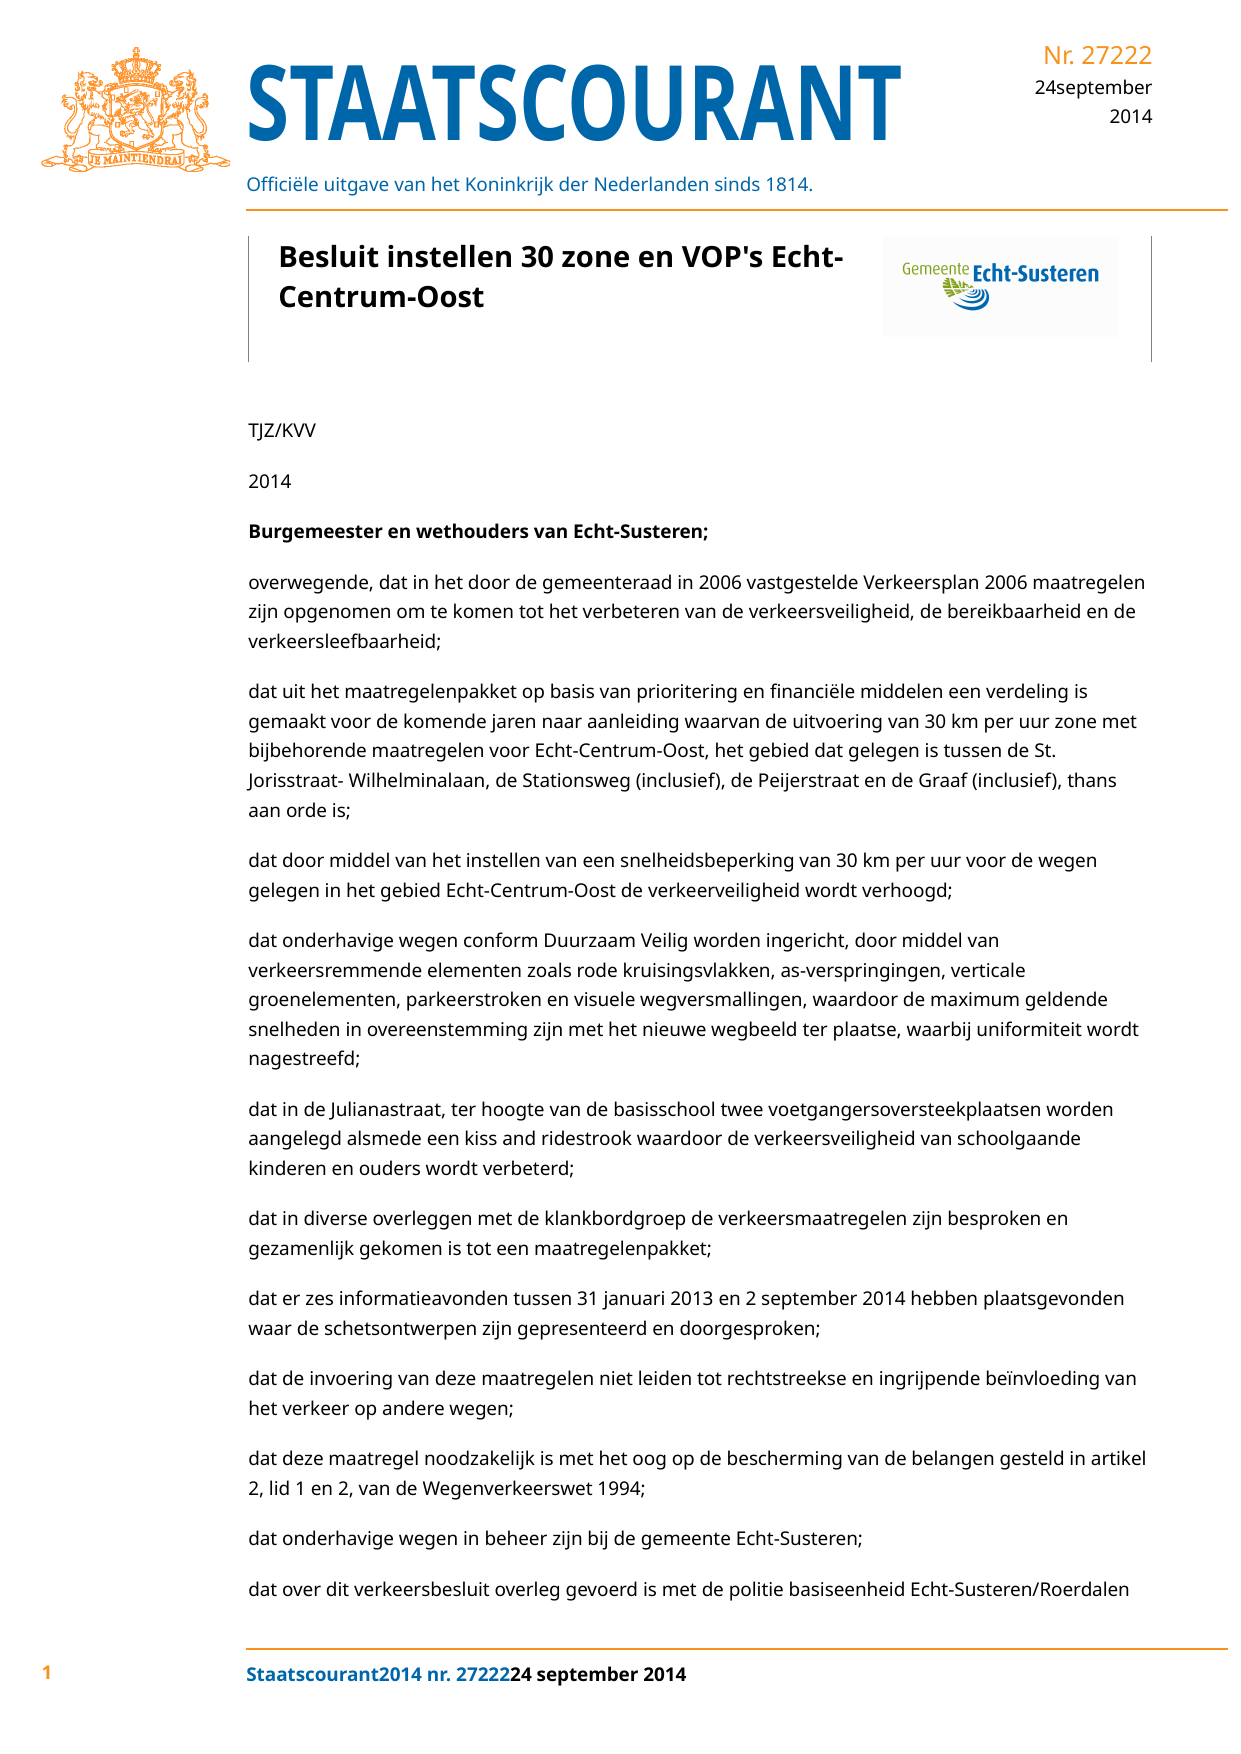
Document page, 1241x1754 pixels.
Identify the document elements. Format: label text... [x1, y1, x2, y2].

text 2014 [248, 468, 1152, 494]
text dat deze maatregel noodzakelijk is met het oog op de bescherming van de belangen gesteld in artikel 2, lid 1 en 2, van de Wegenverkeerswet 1994; [248, 1446, 1152, 1501]
table_header Besluit instellen 30 zone en VOP's Echt-Centrum-Oost [249, 236, 850, 362]
text Burgemeester en wethouders van Echt-Susteren; [248, 518, 1152, 544]
text TJZ/KVV [248, 418, 1152, 443]
text dat er zes informatieavonden tussen 31 januari 2013 en 2 september 2014 hebben plaatsgevonden waar de schetsontwerpen zijn gepresenteerd en doorgesproken; [248, 1286, 1152, 1341]
table_header [850, 236, 1151, 362]
picture [41, 47, 231, 172]
text dat de invoering van deze maatregelen niet leiden tot rechtstreekse en ingrijpende beïnvloeding van het verkeer op andere wegen; [248, 1366, 1152, 1421]
text dat in diverse overleggen met de klankbordgroep de verkeersmaatregelen zijn besproken en gezamenlijk gekomen is tot een maatregelenpakket; [248, 1206, 1152, 1261]
text dat door middel van het instellen van een snelheidsbeperking van 30 km per uur voor de wegen gelegen in het gebied Echt-Centrum-Oost de verkeerveiligheid wordt verhoogd; [248, 847, 1152, 902]
picture [882, 236, 1119, 337]
text dat onderhavige wegen in beheer zijn bij de gemeente Echt-Susteren; [248, 1526, 1152, 1551]
text dat over dit verkeersbesluit overleg gevoerd is met de politie basiseenheid Echt-Susteren/Roerdalen [248, 1576, 1152, 1602]
text overwegende, dat in het door de gemeenteraad in 2006 vastgestelde Verkeersplan 2006 maatregelen zijn opgenomen om te komen tot het verbeteren van de verkeersveiligheid, de bereikbaarheid en de verkeersleefbaarheid; [248, 569, 1152, 654]
text dat uit het maatregelenpakket op basis van prioritering en financiële middelen een verdeling is gemaakt voor de komende jaren naar aanleiding waarvan de uitvoering van 30 km per uur zone met bijbehorende maatregelen voor Echt-Centrum-Oost, het gebied dat gelegen is tussen de St. Jorisstraat- Wilhelminalaan, de Stationsweg (inclusief), de Peijerstraat en de Graaf (inclusief), thans aan orde is; [248, 678, 1152, 822]
text dat in de Julianastraat, ter hoogte van de basisschool twee voetgangersoversteekplaatsen worden aangelegd alsmede een kiss and ridestrook waardoor de verkeersveiligheid van schoolgaande kinderen en ouders wordt verbeterd; [248, 1096, 1152, 1181]
text dat onderhavige wegen conform Duurzaam Veilig worden ingericht, door middel van verkeersremmende elementen zoals rode kruisingsvlakken, as-verspringingen, verticale groenelementen, parkeerstroken en visuele wegversmallingen, waardoor de maximum geldende snelheden in overeenstemming zijn met het nieuwe wegbeeld ter plaatse, waarbij uniformiteit wordt nagestreefd; [248, 927, 1152, 1071]
